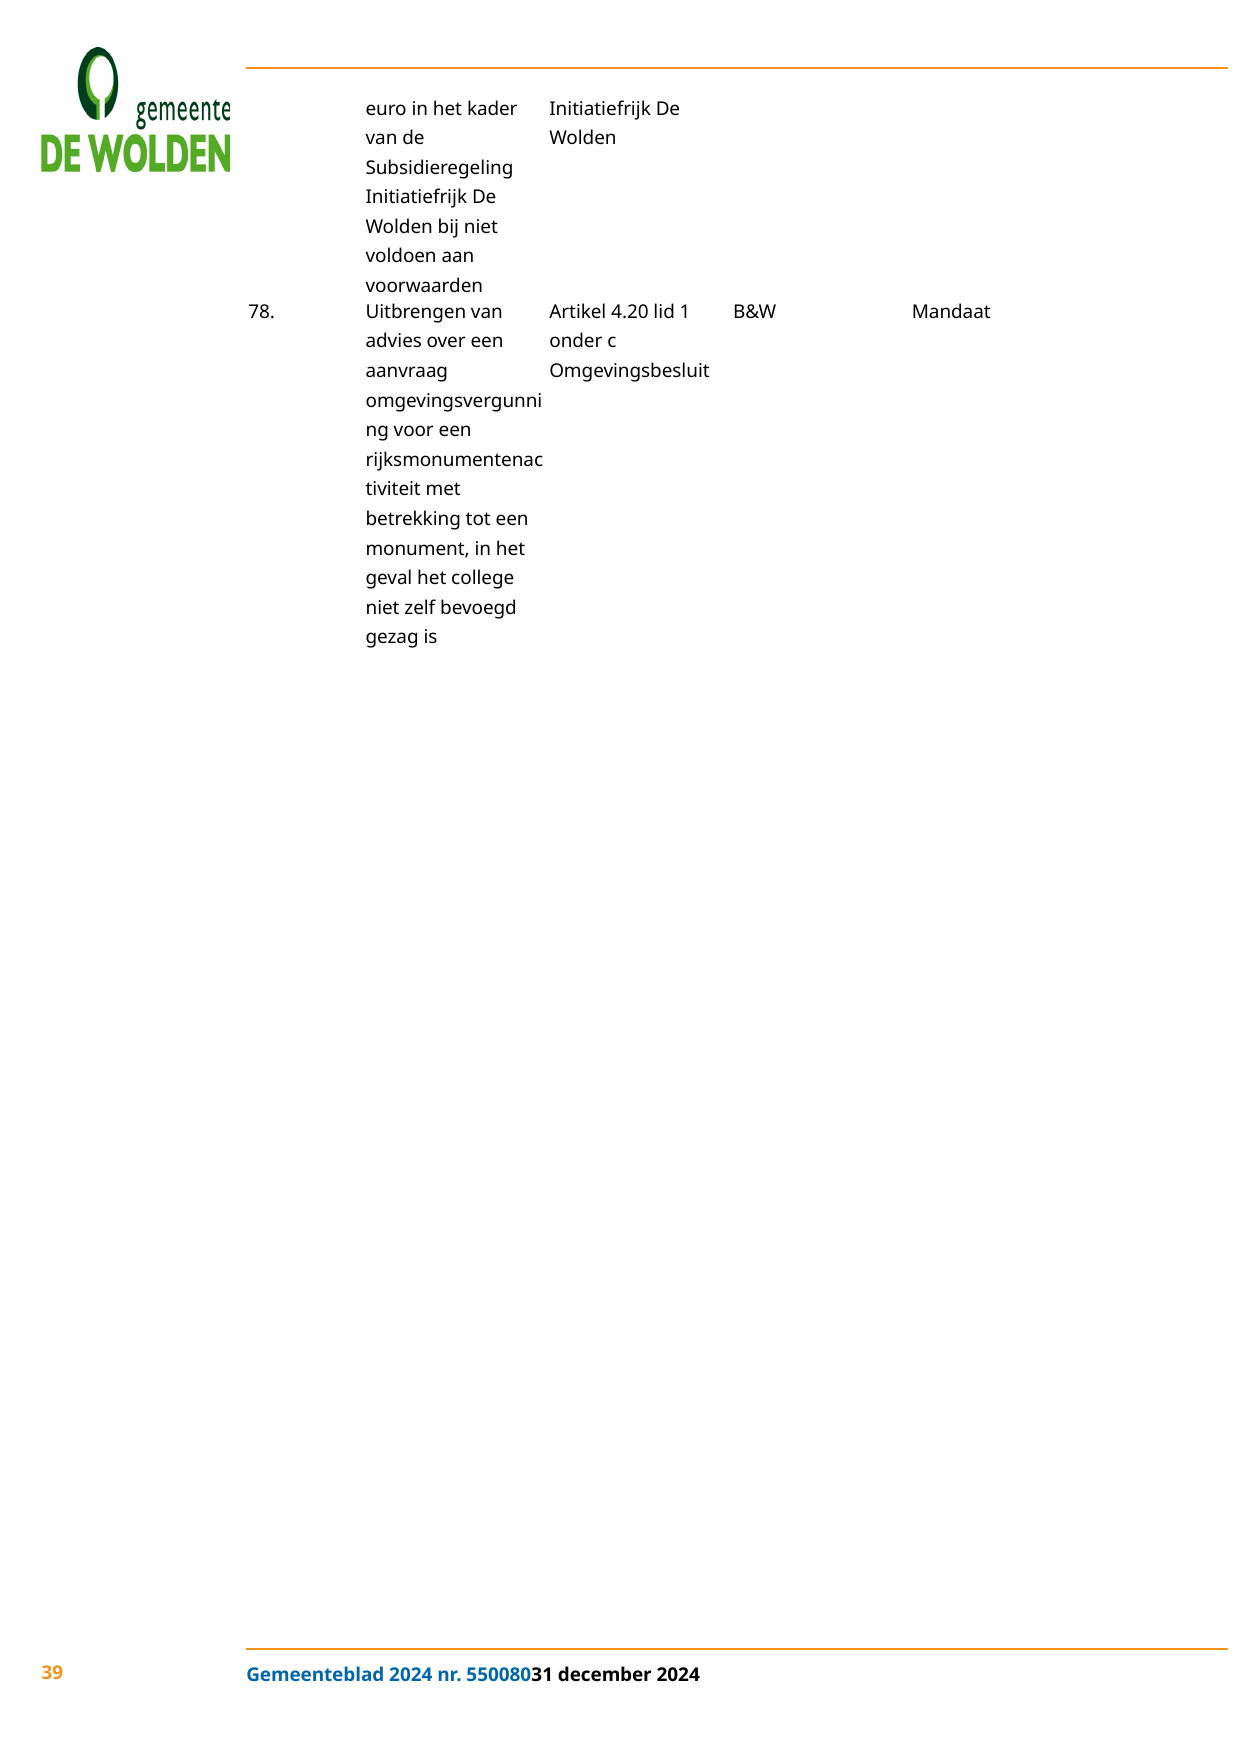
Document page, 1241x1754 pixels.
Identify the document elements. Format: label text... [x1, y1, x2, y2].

picture [41, 47, 231, 172]
table_cell Initiatiefrijk De Wolden [549, 95, 733, 298]
table_cell [733, 649, 912, 675]
table_cell 78. [248, 298, 365, 649]
table_cell [365, 649, 549, 675]
table_cell [248, 649, 365, 675]
table_cell [912, 95, 1034, 298]
table_cell B&W [733, 298, 912, 649]
table_cell [733, 95, 912, 298]
table_cell euro in het kader van de Subsidieregeling Initiatiefrijk De Wolden bij niet voldoen aan voorwaarden [365, 95, 549, 298]
table_cell Mandaat [912, 298, 1034, 649]
table_cell [1034, 649, 1152, 675]
table_cell [549, 649, 733, 675]
table_cell Artikel 4.20 lid 1 onder c Omgevingsbesluit [549, 298, 733, 649]
table_cell [1034, 95, 1152, 298]
table_cell [912, 649, 1034, 675]
table_cell [1034, 298, 1152, 649]
table_cell [248, 95, 365, 298]
table_cell Uitbrengen van advies over een aanvraag omgevingsvergunning voor een rijksmonumentenactiviteit met betrekking tot een monument, in het geval het college niet zelf bevoegd gezag is [365, 298, 549, 649]
